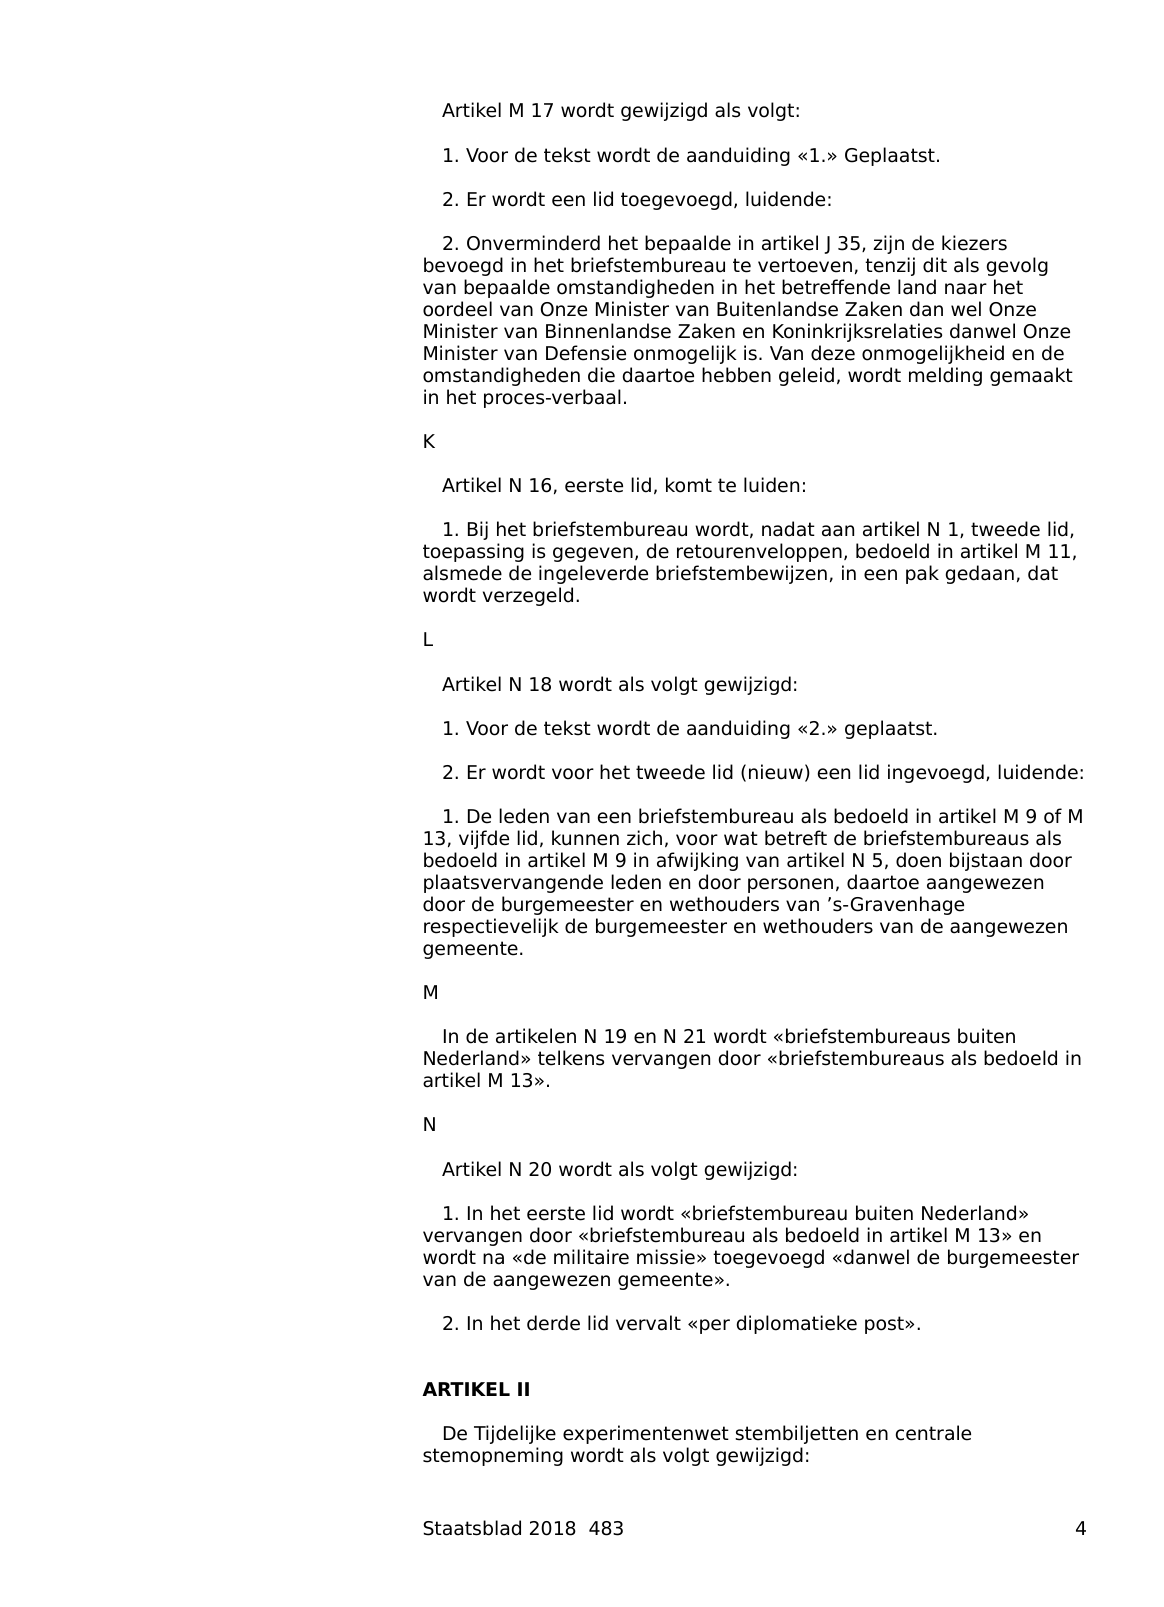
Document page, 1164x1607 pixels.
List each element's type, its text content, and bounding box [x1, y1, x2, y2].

text M [422, 982, 1087, 1004]
text 2. Er wordt een lid toegevoegd, luidende: [422, 189, 1087, 211]
text Artikel M 17 wordt gewijzigd als volgt: [422, 100, 1087, 122]
text N [422, 1114, 1087, 1136]
text L [422, 629, 1087, 651]
text Artikel N 18 wordt als volgt gewijzigd: [422, 673, 1087, 696]
text 2. Er wordt voor het tweede lid (nieuw) een lid ingevoegd, luidende: [422, 762, 1087, 784]
text In de artikelen N 19 en N 21 wordt «briefstembureaus buiten Nederland» telkens vervangen door «briefstembureaus als bedoeld in artikel M 13». [422, 1026, 1087, 1092]
text 1. In het eerste lid wordt «briefstembureau buiten Nederland» vervangen door «briefstembureau als bedoeld in artikel M 13» en wordt na «de militaire missie» toegevoegd «danwel de burgemeester van de aangewezen gemeente». [422, 1203, 1087, 1291]
text 1. Voor de tekst wordt de aanduiding «2.» geplaatst. [422, 718, 1087, 740]
text Artikel N 20 wordt als volgt gewijzigd: [422, 1158, 1087, 1181]
subtitle ARTIKEL II [422, 1379, 1087, 1401]
text 1. Bij het briefstembureau wordt, nadat aan artikel N 1, tweede lid, toepassing is gegeven, de retourenveloppen, bedoeld in artikel M 11, alsmede de ingeleverde briefstembewijzen, in een pak gedaan, dat wordt verzegeld. [422, 519, 1087, 607]
text 1. Voor de tekst wordt de aanduiding «1.» Geplaatst. [422, 144, 1087, 167]
text 2. Onverminderd het bepaalde in artikel J 35, zijn de kiezers bevoegd in het briefstembureau te vertoeven, tenzij dit als gevolg van bepaalde omstandigheden in het betreffende land naar het oordeel van Onze Minister van Buitenlandse Zaken dan wel Onze Minister van Binnenlandse Zaken en Koninkrijksrelaties danwel Onze Minister van Defensie onmogelijk is. Van deze onmogelijkheid en de omstandigheden die daartoe hebben geleid, wordt melding gemaakt in het proces-verbaal. [422, 233, 1087, 409]
text De Tijdelijke experimentenwet stembiljetten en centrale stemopneming wordt als volgt gewijzigd: [422, 1423, 1087, 1467]
text 2. In het derde lid vervalt «per diplomatieke post». [422, 1313, 1087, 1335]
text Artikel N 16, eerste lid, komt te luiden: [422, 475, 1087, 497]
text K [422, 431, 1087, 453]
text 1. De leden van een briefstembureau als bedoeld in artikel M 9 of M 13, vijfde lid, kunnen zich, voor wat betreft de briefstembureaus als bedoeld in artikel M 9 in afwijking van artikel N 5, doen bijstaan door plaatsvervangende leden en door personen, daartoe aangewezen door de burgemeester en wethouders van ’s-Gravenhage respectievelijk de burgemeester en wethouders van de aangewezen gemeente. [422, 806, 1087, 960]
